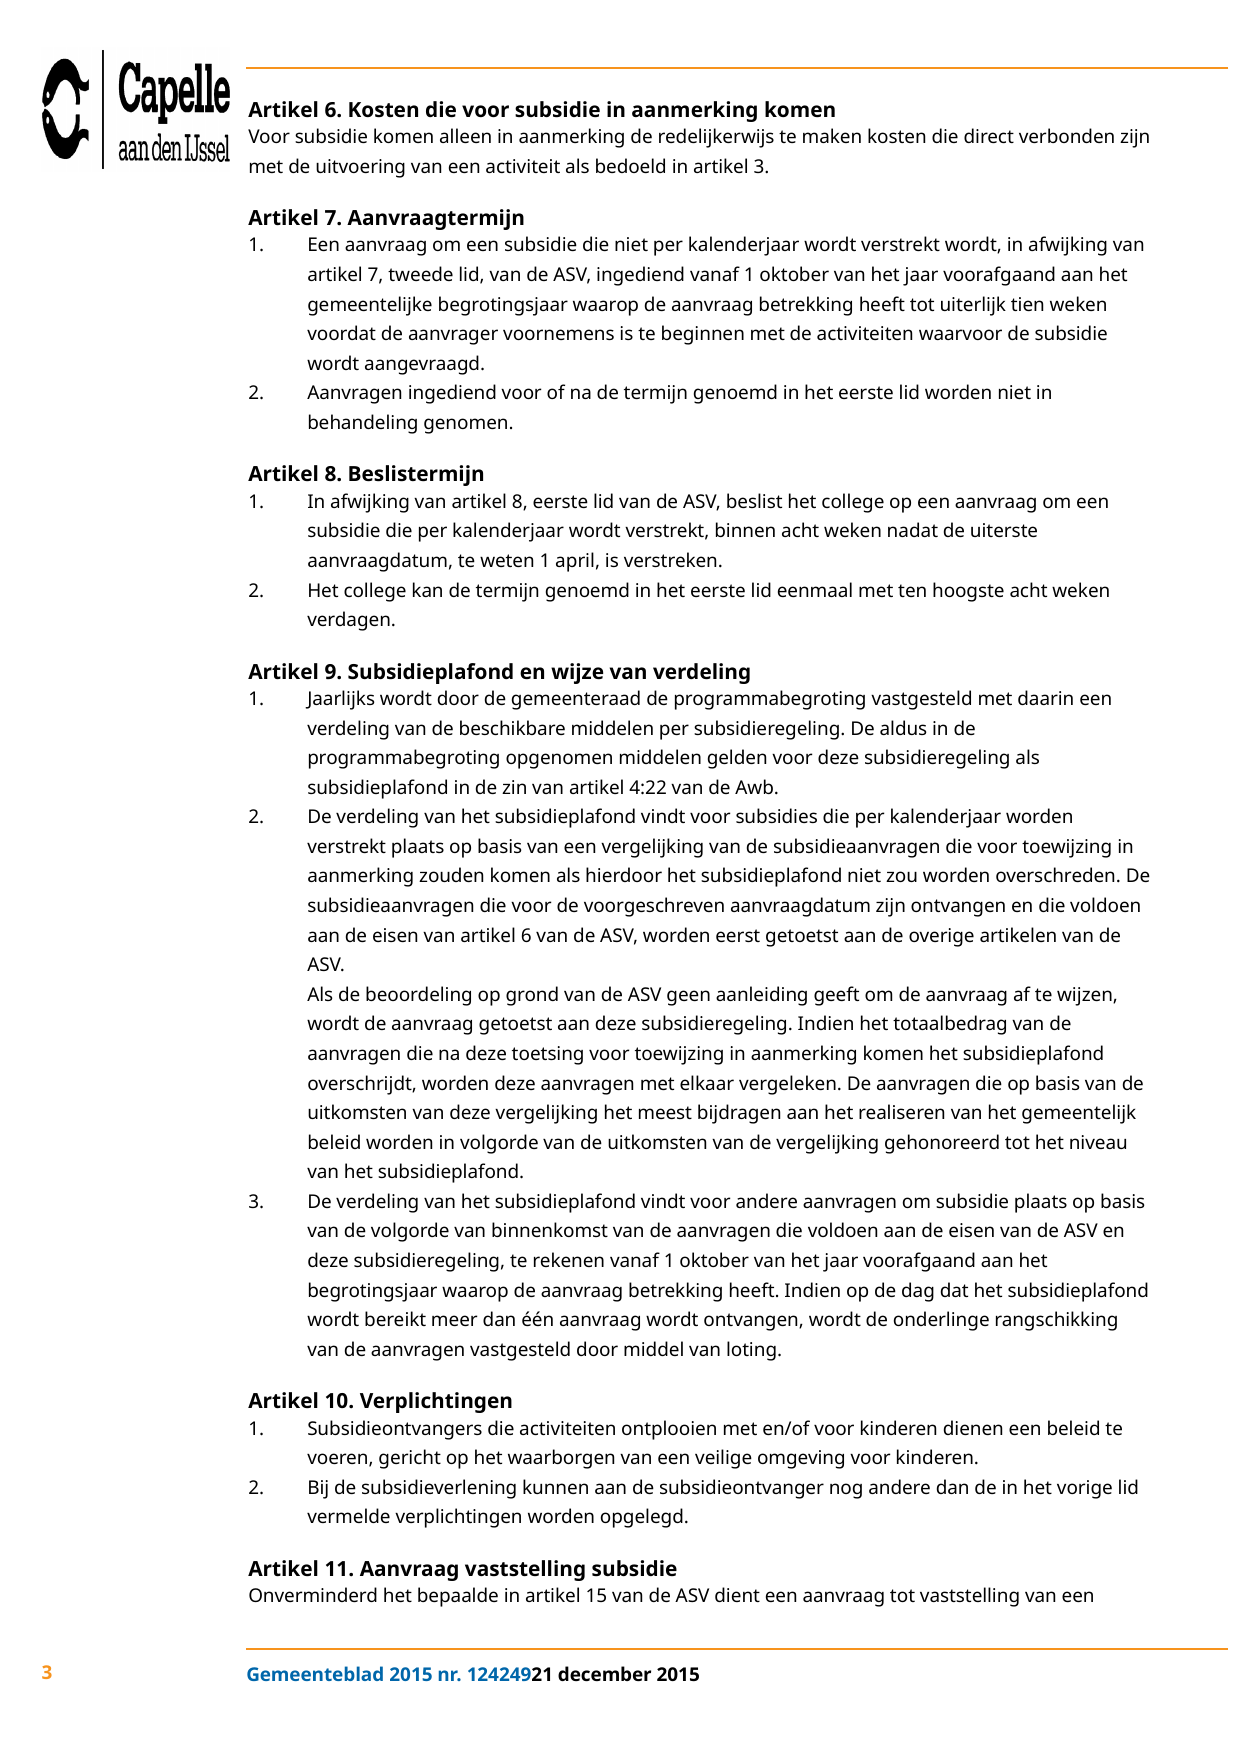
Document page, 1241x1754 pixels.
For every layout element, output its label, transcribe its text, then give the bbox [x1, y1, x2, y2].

list De verdeling van het subsidieplafond vindt voor subsidies die per kalenderjaar worden verstrekt plaats op basis van een vergelijking van de subsidieaanvragen die voor toewijzing in aanmerking zouden komen als hierdoor het subsidieplafond niet zou worden overschreden. De subsidieaanvragen die voor de voorgeschreven aanvraagdatum zijn ontvangen en die voldoen aan de eisen van artikel 6 van de ASV, worden eerst getoetst aan de overige artikelen van de ASV. [248, 803, 1152, 977]
list Subsidieontvangers die activiteiten ontplooien met en/of voor kinderen dienen een beleid te voeren, gericht op het waarborgen van een veilige omgeving voor kinderen. [248, 1415, 1152, 1470]
picture [41, 47, 231, 172]
text Voor subsidie komen alleen in aanmerking de redelijkerwijs te maken kosten die direct verbonden zijn met de uitvoering van een activiteit als bedoeld in artikel 3. [248, 123, 1152, 178]
text Artikel 6. Kosten die voor subsidie in aanmerking komen [248, 95, 1152, 123]
text Artikel 11. Aanvraag vaststelling subsidie [248, 1554, 1152, 1582]
list Bij de subsidieverlening kunnen aan de subsidieontvanger nog andere dan de in het vorige lid vermelde verplichtingen worden opgelegd. [248, 1474, 1152, 1529]
list Het college kan de termijn genoemd in het eerste lid eenmaal met ten hoogste acht weken verdagen. [248, 577, 1152, 632]
list Een aanvraag om een subsidie die niet per kalenderjaar wordt verstrekt wordt, in afwijking van artikel 7, tweede lid, van de ASV, ingediend vanaf 1 oktober van het jaar voorafgaand aan het gemeentelijke begrotingsjaar waarop de aanvraag betrekking heeft tot uiterlijk tien weken voordat de aanvrager voornemens is te beginnen met de activiteiten waarvoor de subsidie wordt aangevraagd. [248, 232, 1152, 376]
list Aanvragen ingediend voor of na de termijn genoemd in het eerste lid worden niet in behandeling genomen. [248, 379, 1152, 435]
text Onverminderd het bepaalde in artikel 15 van de ASV dient een aanvraag tot vaststelling van een [248, 1582, 1152, 1608]
text Artikel 10. Verplichtingen [248, 1386, 1152, 1415]
list Als de beoordeling op grond van de ASV geen aanleiding geeft om de aanvraag af te wijzen, wordt de aanvraag getoetst aan deze subsidieregeling. Indien het totaalbedrag van de aanvragen die na deze toetsing voor toewijzing in aanmerking komen het subsidieplafond overschrijdt, worden deze aanvragen met elkaar vergeleken. De aanvragen die op basis van de uitkomsten van deze vergelijking het meest bijdragen aan het realiseren van het gemeentelijk beleid worden in volgorde van de uitkomsten van de vergelijking gehonoreerd tot het niveau van het subsidieplafond. [248, 981, 1152, 1184]
list Jaarlijks wordt door de gemeenteraad de programmabegroting vastgesteld met daarin een verdeling van de beschikbare middelen per subsidieregeling. De aldus in de programmabegroting opgenomen middelen gelden voor deze subsidieregeling als subsidieplafond in de zin van artikel 4:22 van de Awb. [248, 685, 1152, 800]
list In afwijking van artikel 8, eerste lid van de ASV, beslist het college op een aanvraag om een subsidie die per kalenderjaar wordt verstrekt, binnen acht weken nadat de uiterste aanvraagdatum, te weten 1 april, is verstreken. [248, 488, 1152, 573]
text Artikel 7. Aanvraagtermijn [248, 203, 1152, 232]
text Artikel 9. Subsidieplafond en wijze van verdeling [248, 657, 1152, 685]
text Artikel 8. Beslistermijn [248, 459, 1152, 488]
list De verdeling van het subsidieplafond vindt voor andere aanvragen om subsidie plaats op basis van de volgorde van binnenkomst van de aanvragen die voldoen aan de eisen van de ASV en deze subsidieregeling, te rekenen vanaf 1 oktober van het jaar voorafgaand aan het begrotingsjaar waarop de aanvraag betrekking heeft. Indien op de dag dat het subsidieplafond wordt bereikt meer dan één aanvraag wordt ontvangen, wordt de onderlinge rangschikking van de aanvragen vastgesteld door middel van loting. [248, 1188, 1152, 1362]
